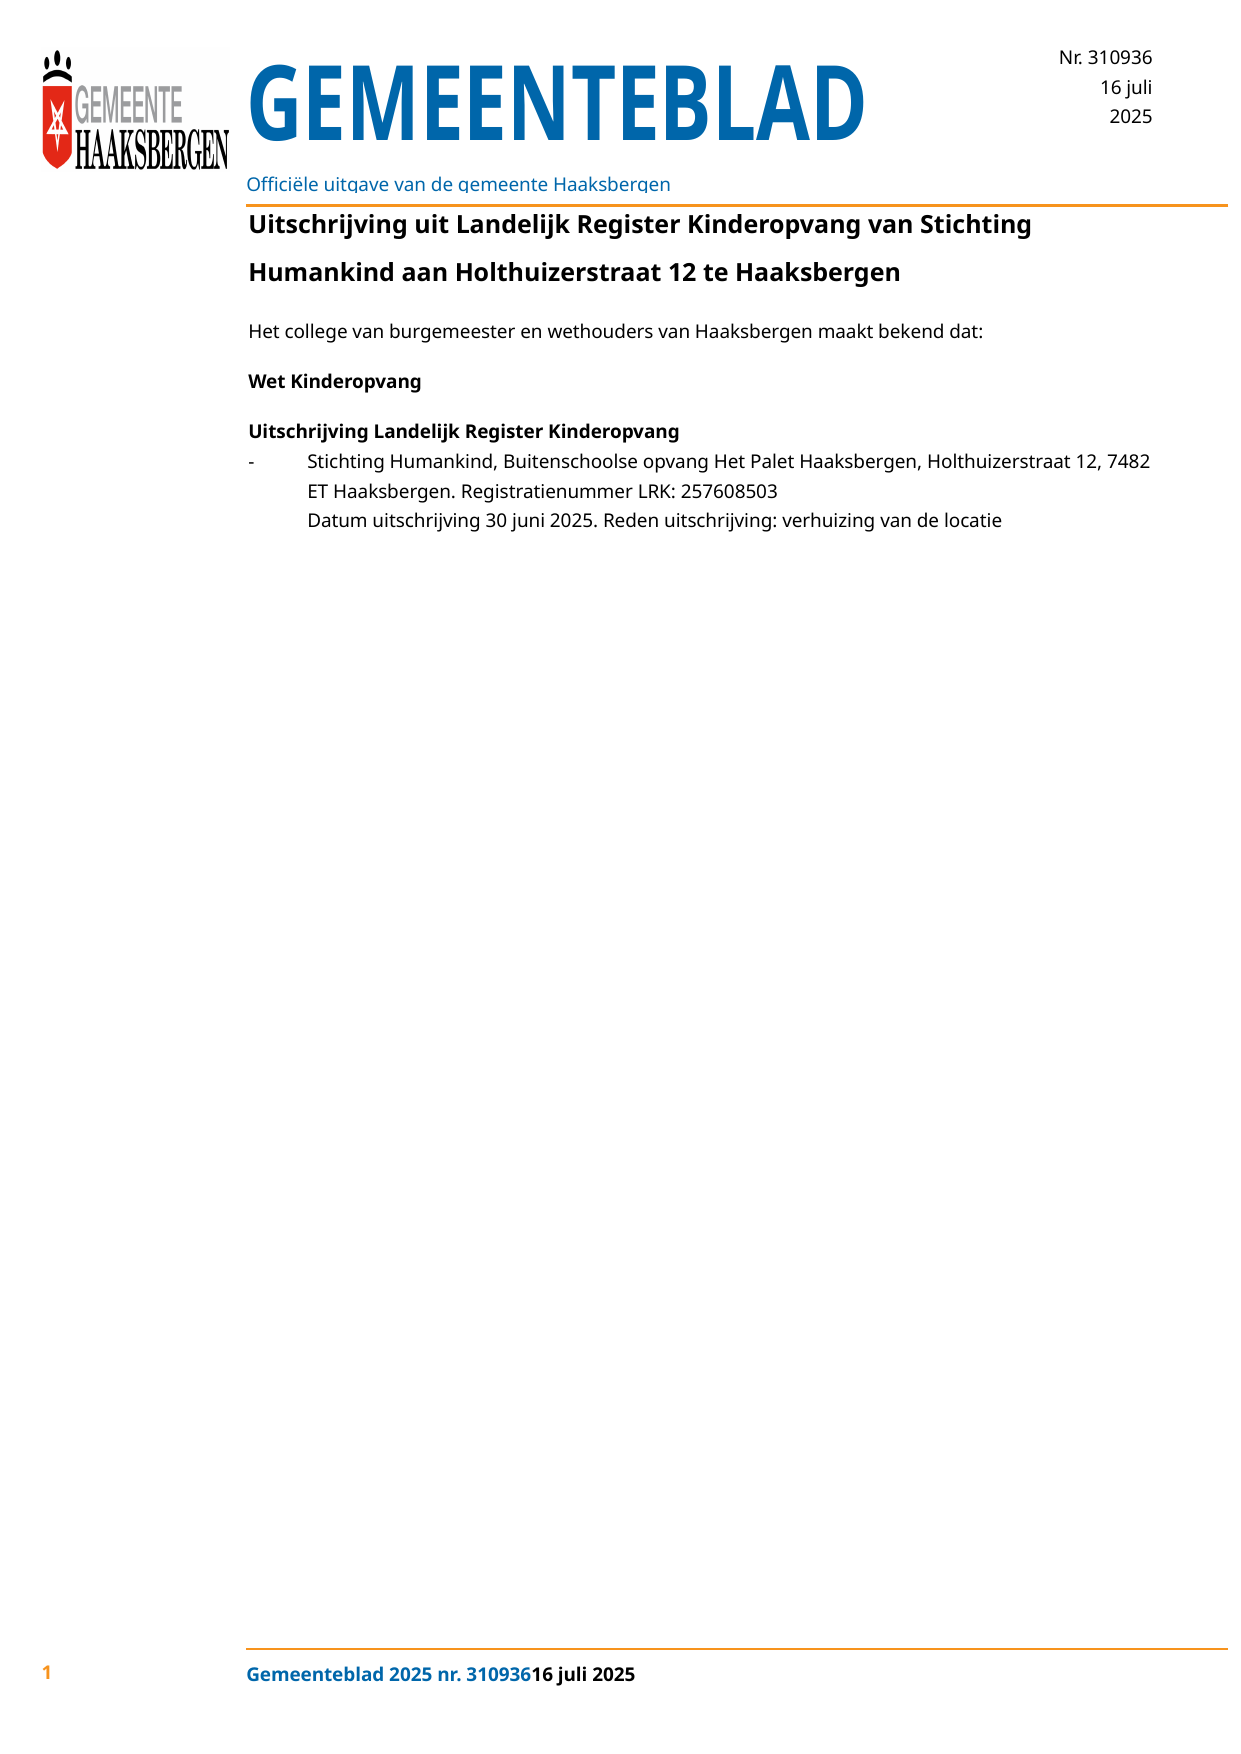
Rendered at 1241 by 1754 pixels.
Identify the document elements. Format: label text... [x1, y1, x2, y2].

list Stichting Humankind, Buitenschoolse opvang Het Palet Haaksbergen, Holthuizerstraat 12, 7482 ET Haaksbergen. Registratienummer LRK: 257608503 [248, 448, 1152, 504]
text Wet Kinderopvang [248, 368, 1152, 394]
text Het college van burgemeester en wethouders van Haaksbergen maakt bekend dat: [248, 318, 1152, 344]
list Datum uitschrijving 30 juni 2025. Reden uitschrijving: verhuizing van de locatie [248, 507, 1152, 533]
text Uitschrijving uit Landelijk Register Kinderopvang van Stichting Humankind aan Holthuizerstraat 12 te Haaksbergen [248, 207, 1152, 288]
text Uitschrijving Landelijk Register Kinderopvang [248, 419, 1152, 444]
picture [41, 47, 231, 172]
